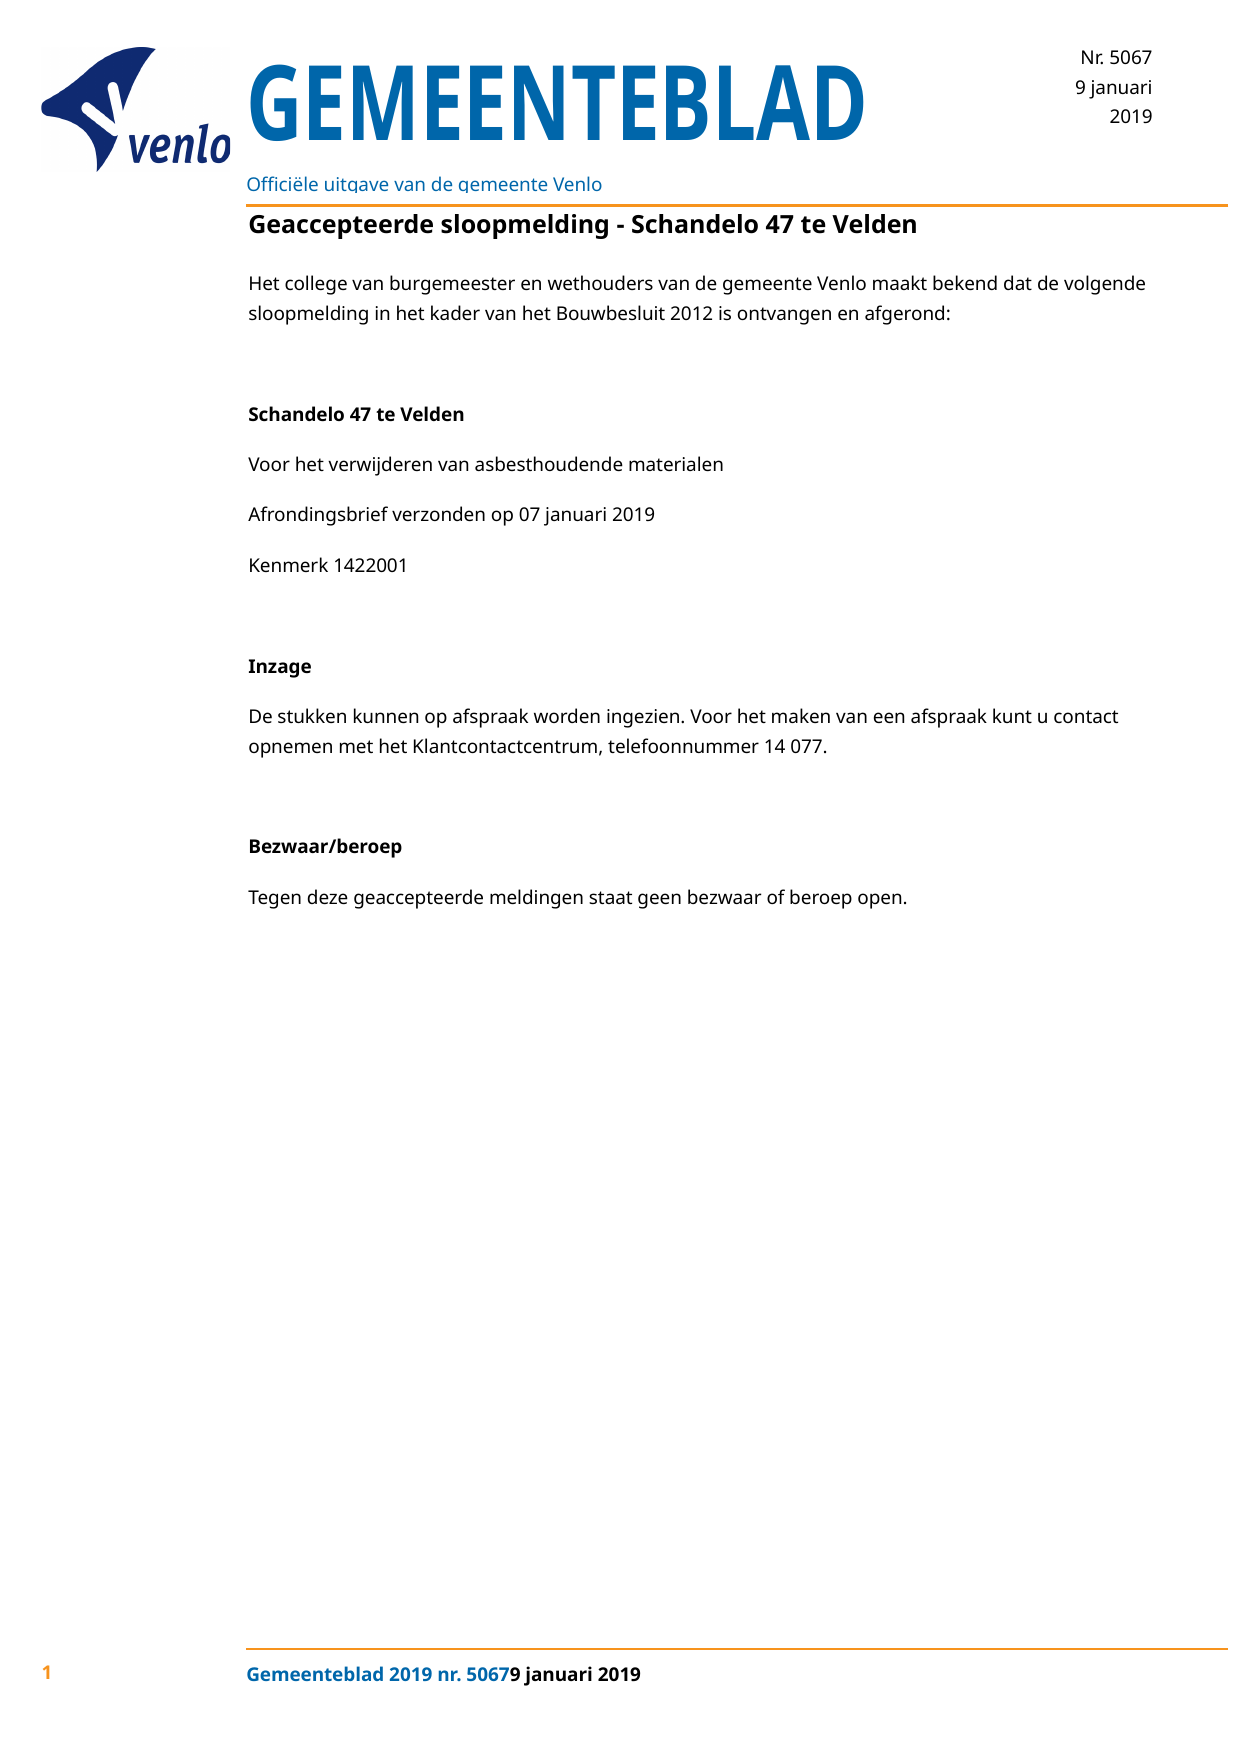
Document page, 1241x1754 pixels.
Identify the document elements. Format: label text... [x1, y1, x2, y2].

text Voor het verwijderen van asbesthoudende materialen [248, 451, 1152, 477]
text Afrondingsbrief verzonden op 07 januari 2019 [248, 502, 1152, 527]
text Schandelo 47 te Velden [248, 401, 1152, 426]
text Kenmerk 1422001 [248, 552, 1152, 578]
text Geaccepteerde sloopmelding - Schandelo 47 te Velden [248, 207, 1152, 241]
picture [41, 47, 231, 172]
text Bezwaar/beroep [248, 834, 1152, 859]
text Het college van burgemeester en wethouders van de gemeente Venlo maakt bekend dat de volgende sloopmelding in het kader van het Bouwbesluit 2012 is ontvangen en afgerond: [248, 270, 1152, 326]
text De stukken kunnen op afspraak worden ingezien. Voor het maken van een afspraak kunt u contact opnemen met het Klantcontactcentrum, telefoonnummer 14 077. [248, 703, 1152, 758]
text Inzage [248, 653, 1152, 678]
text Tegen deze geaccepteerde meldingen staat geen bezwaar of beroep open. [248, 884, 1152, 910]
